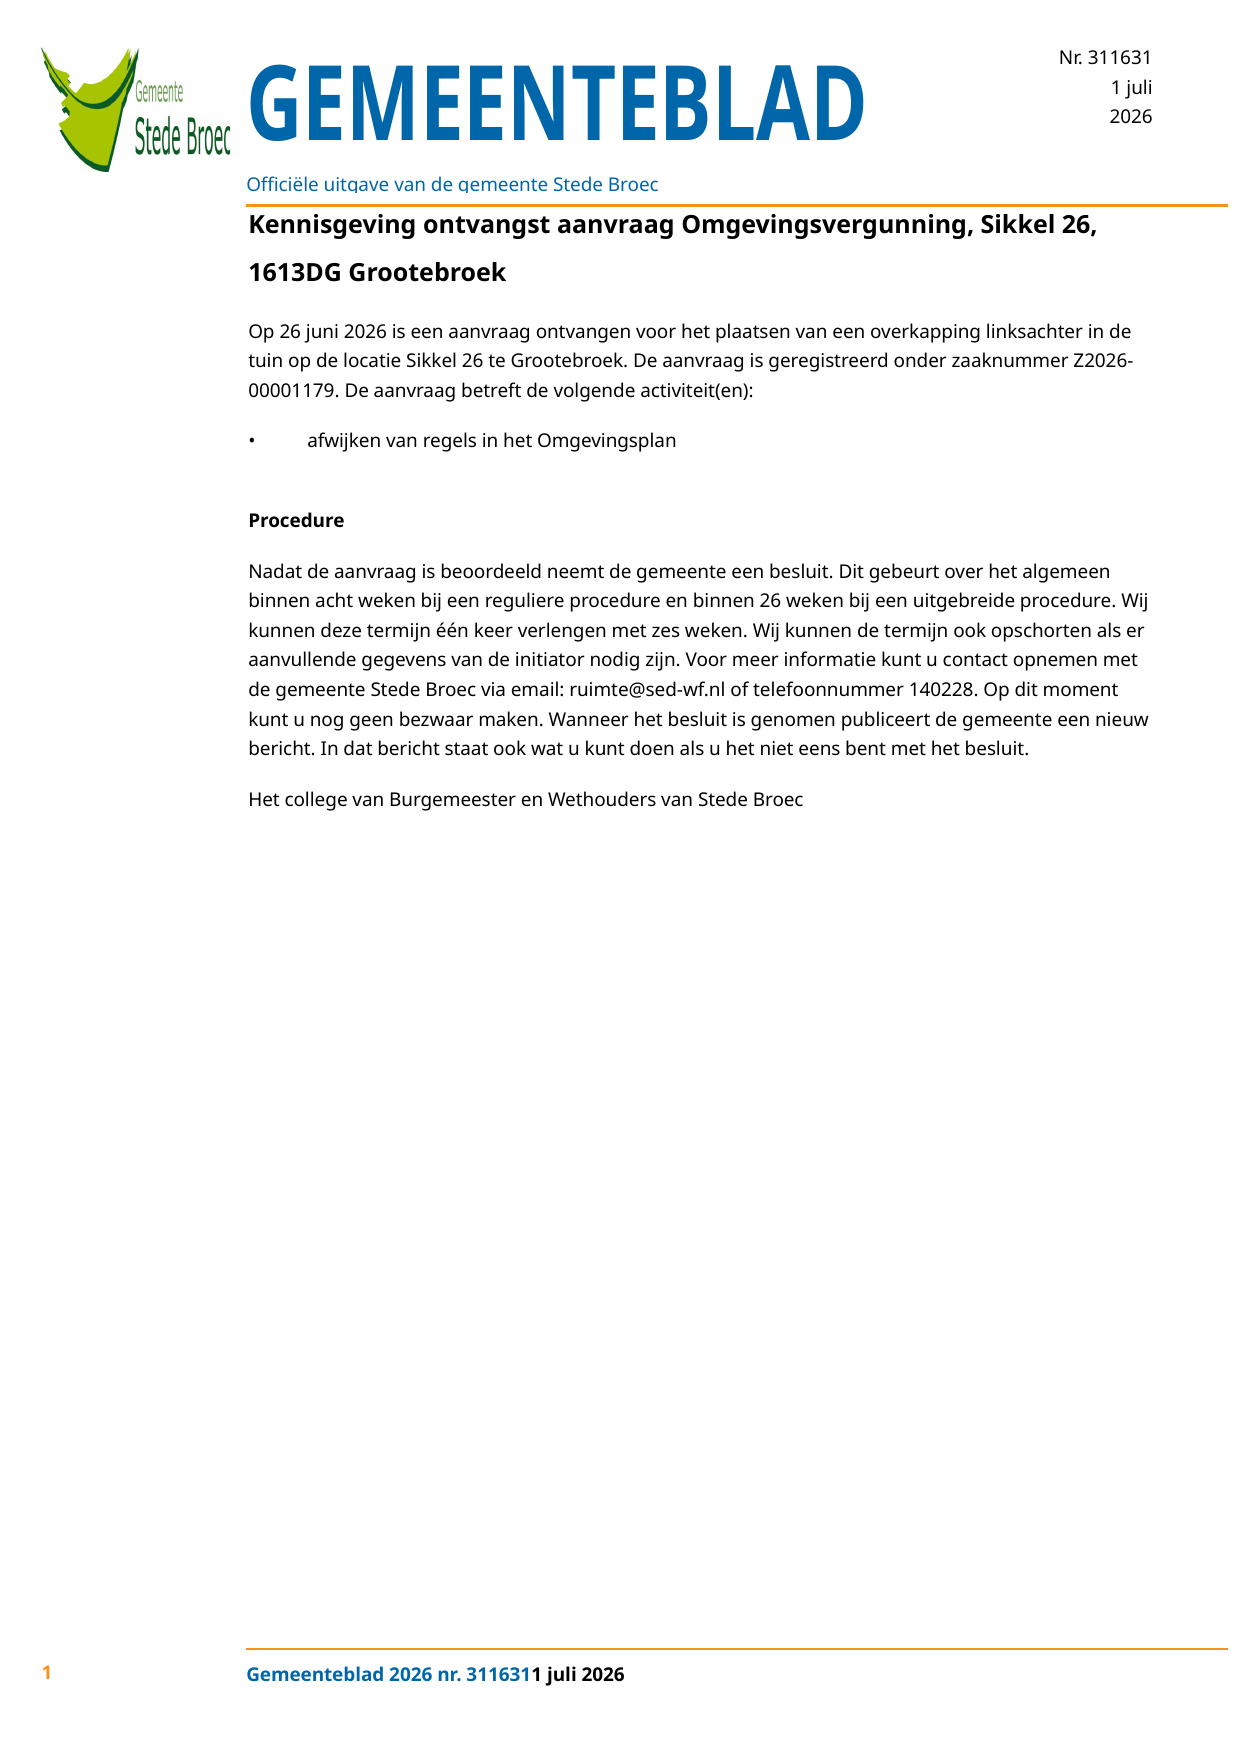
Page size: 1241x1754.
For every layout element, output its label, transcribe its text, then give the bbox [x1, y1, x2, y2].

text Op 26 juni 2026 is een aanvraag ontvangen voor het plaatsen van een overkapping linksachter in de tuin op de locatie Sikkel 26 te Grootebroek. De aanvraag is geregistreerd onder zaaknummer Z2026-00001179. De aanvraag betreft de volgende activiteit(en): [248, 318, 1152, 403]
text Procedure [248, 507, 1152, 533]
text Kennisgeving ontvangst aanvraag Omgevingsvergunning, Sikkel 26, 1613DG Grootebroek [248, 207, 1152, 288]
text Nadat de aanvraag is beoordeeld neemt de gemeente een besluit. Dit gebeurt over het algemeen binnen acht weken bij een reguliere procedure en binnen 26 weken bij een uitgebreide procedure. Wij kunnen deze termijn één keer verlengen met zes weken. Wij kunnen de termijn ook opschorten als er aanvullende gegevens van de initiator nodig zijn. Voor meer informatie kunt u contact opnemen met de gemeente Stede Broec via email: ruimte@sed-wf.nl of telefoonnummer 140228. Op dit moment kunt u nog geen bezwaar maken. Wanneer het besluit is genomen publiceert de gemeente een nieuw bericht. In dat bericht staat ook wat u kunt doen als u het niet eens bent met het besluit. [248, 558, 1152, 761]
list afwijken van regels in het Omgevingsplan [248, 427, 1152, 453]
text Het college van Burgemeester en Wethouders van Stede Broec [248, 786, 1152, 812]
picture [41, 47, 231, 172]
